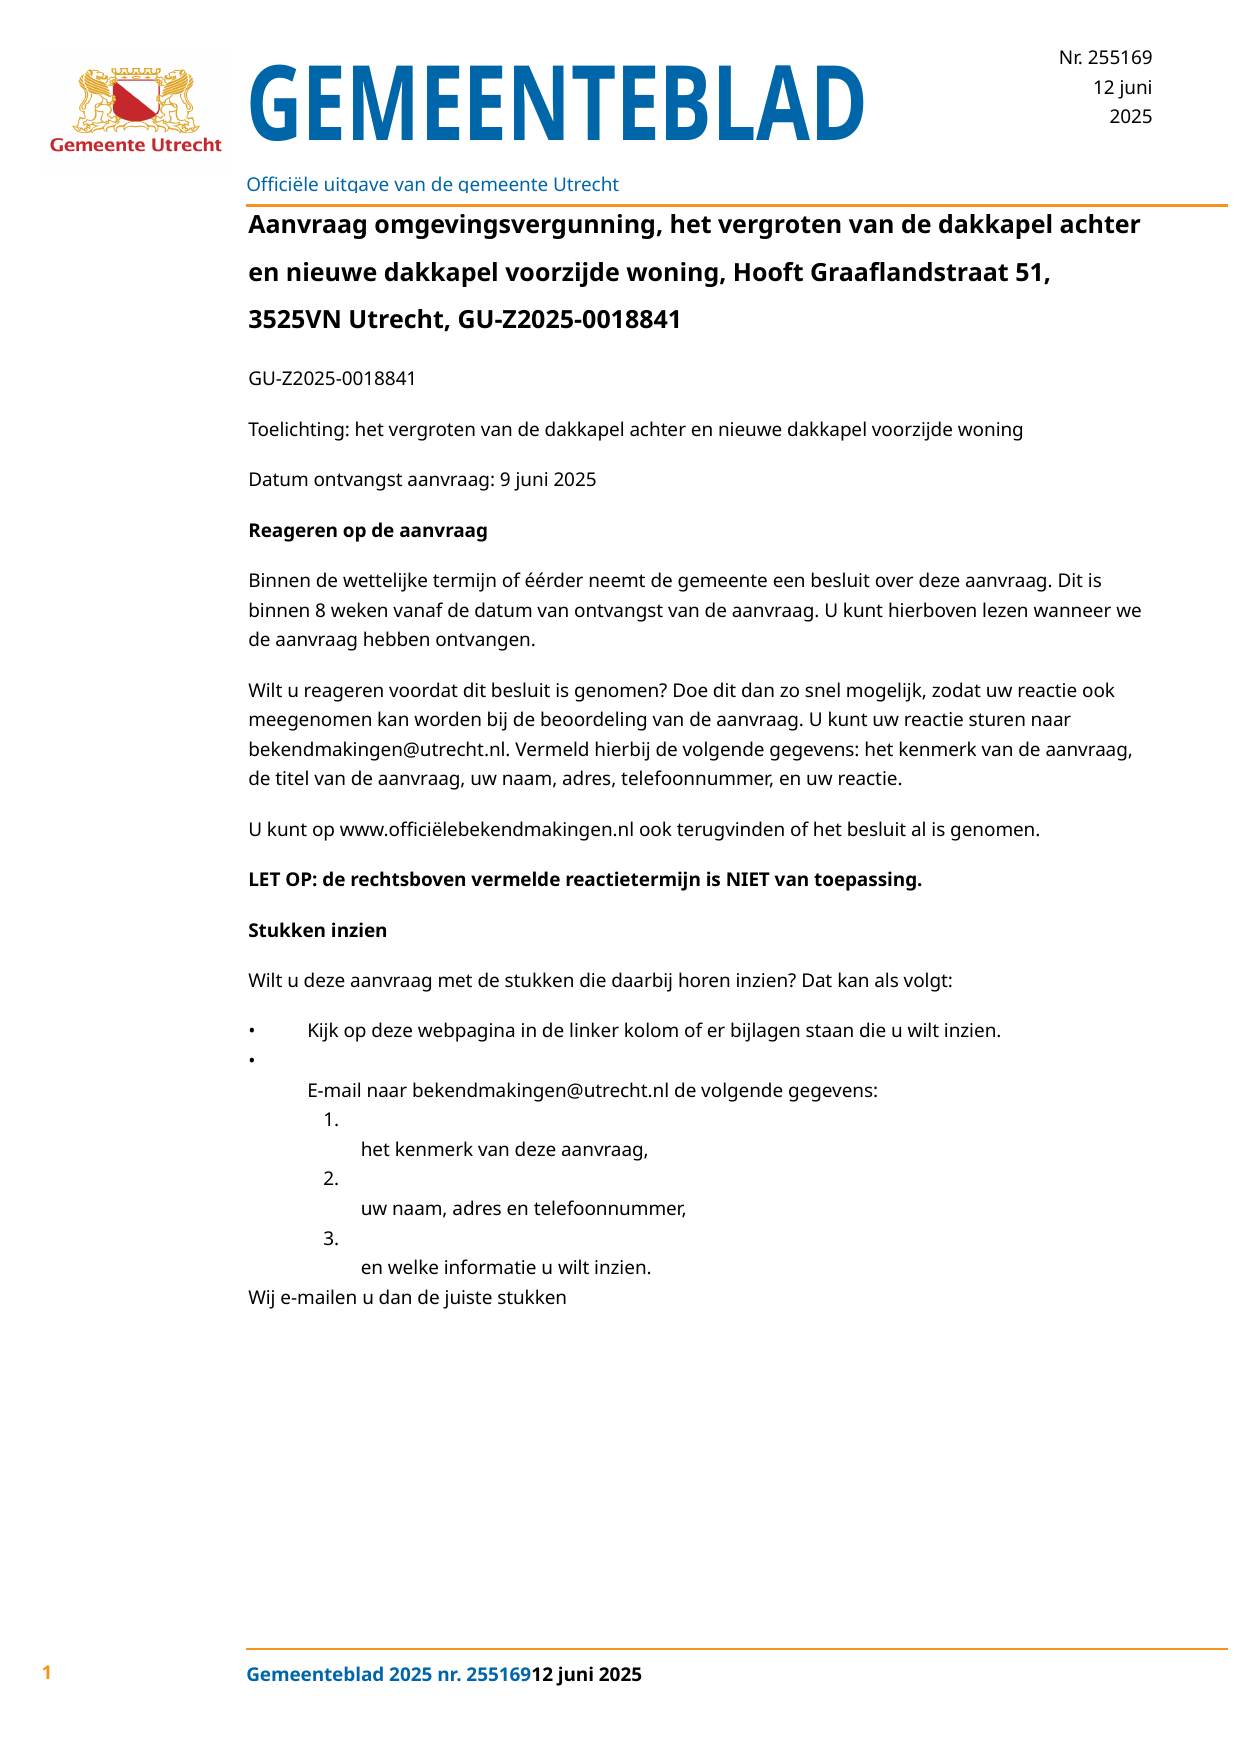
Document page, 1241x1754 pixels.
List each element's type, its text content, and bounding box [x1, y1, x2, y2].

text Wij e-mailen u dan de juiste stukken [248, 1284, 1152, 1309]
list E-mail naar bekendmakingen@utrecht.nl de volgende gegevens: [248, 1077, 1152, 1102]
text Datum ontvangst aanvraag: 9 juni 2025 [248, 466, 1152, 492]
text GU-Z2025-0018841 [248, 366, 1152, 391]
text U kunt op www.officiëlebekendmakingen.nl ook terugvinden of het besluit al is genomen. [248, 816, 1152, 842]
picture [41, 47, 231, 172]
list uw naam, adres en telefoonnummer, [323, 1195, 1152, 1221]
text Binnen de wettelijke termijn of éérder neemt de gemeente een besluit over deze aanvraag. Dit is binnen 8 weken vanaf de datum van ontvangst van de aanvraag. U kunt hierboven lezen wanneer we de aanvraag hebben ontvangen. [248, 567, 1152, 652]
text Wilt u deze aanvraag met de stukken die daarbij horen inzien? Dat kan als volgt: [248, 967, 1152, 993]
text Aanvraag omgevingsvergunning, het vergroten van de dakkapel achter en nieuwe dakkapel voorzijde woning, Hooft Graaflandstraat 51, 3525VN Utrecht, GU-Z2025-0018841 [248, 207, 1152, 336]
text LET OP: de rechtsboven vermelde reactietermijn is NIET van toepassing. [248, 866, 1152, 892]
text Toelichting: het vergroten van de dakkapel achter en nieuwe dakkapel voorzijde woning [248, 416, 1152, 442]
text Stukken inzien [248, 917, 1152, 942]
list het kenmerk van deze aanvraag, [323, 1136, 1152, 1162]
list Kijk op deze webpagina in de linker kolom of er bijlagen staan die u wilt inzien. [248, 1018, 1152, 1043]
text Wilt u reageren voordat dit besluit is genomen? Doe dit dan zo snel mogelijk, zodat uw reactie ook meegenomen kan worden bij de beoordeling van de aanvraag. U kunt uw reactie sturen naar bekendmakingen@utrecht.nl. Vermeld hierbij de volgende gegevens: het kenmerk van de aanvraag, de titel van de aanvraag, uw naam, adres, telefoonnummer, en uw reactie. [248, 677, 1152, 791]
text Reageren op de aanvraag [248, 517, 1152, 542]
list en welke informatie u wilt inzien. [323, 1254, 1152, 1280]
